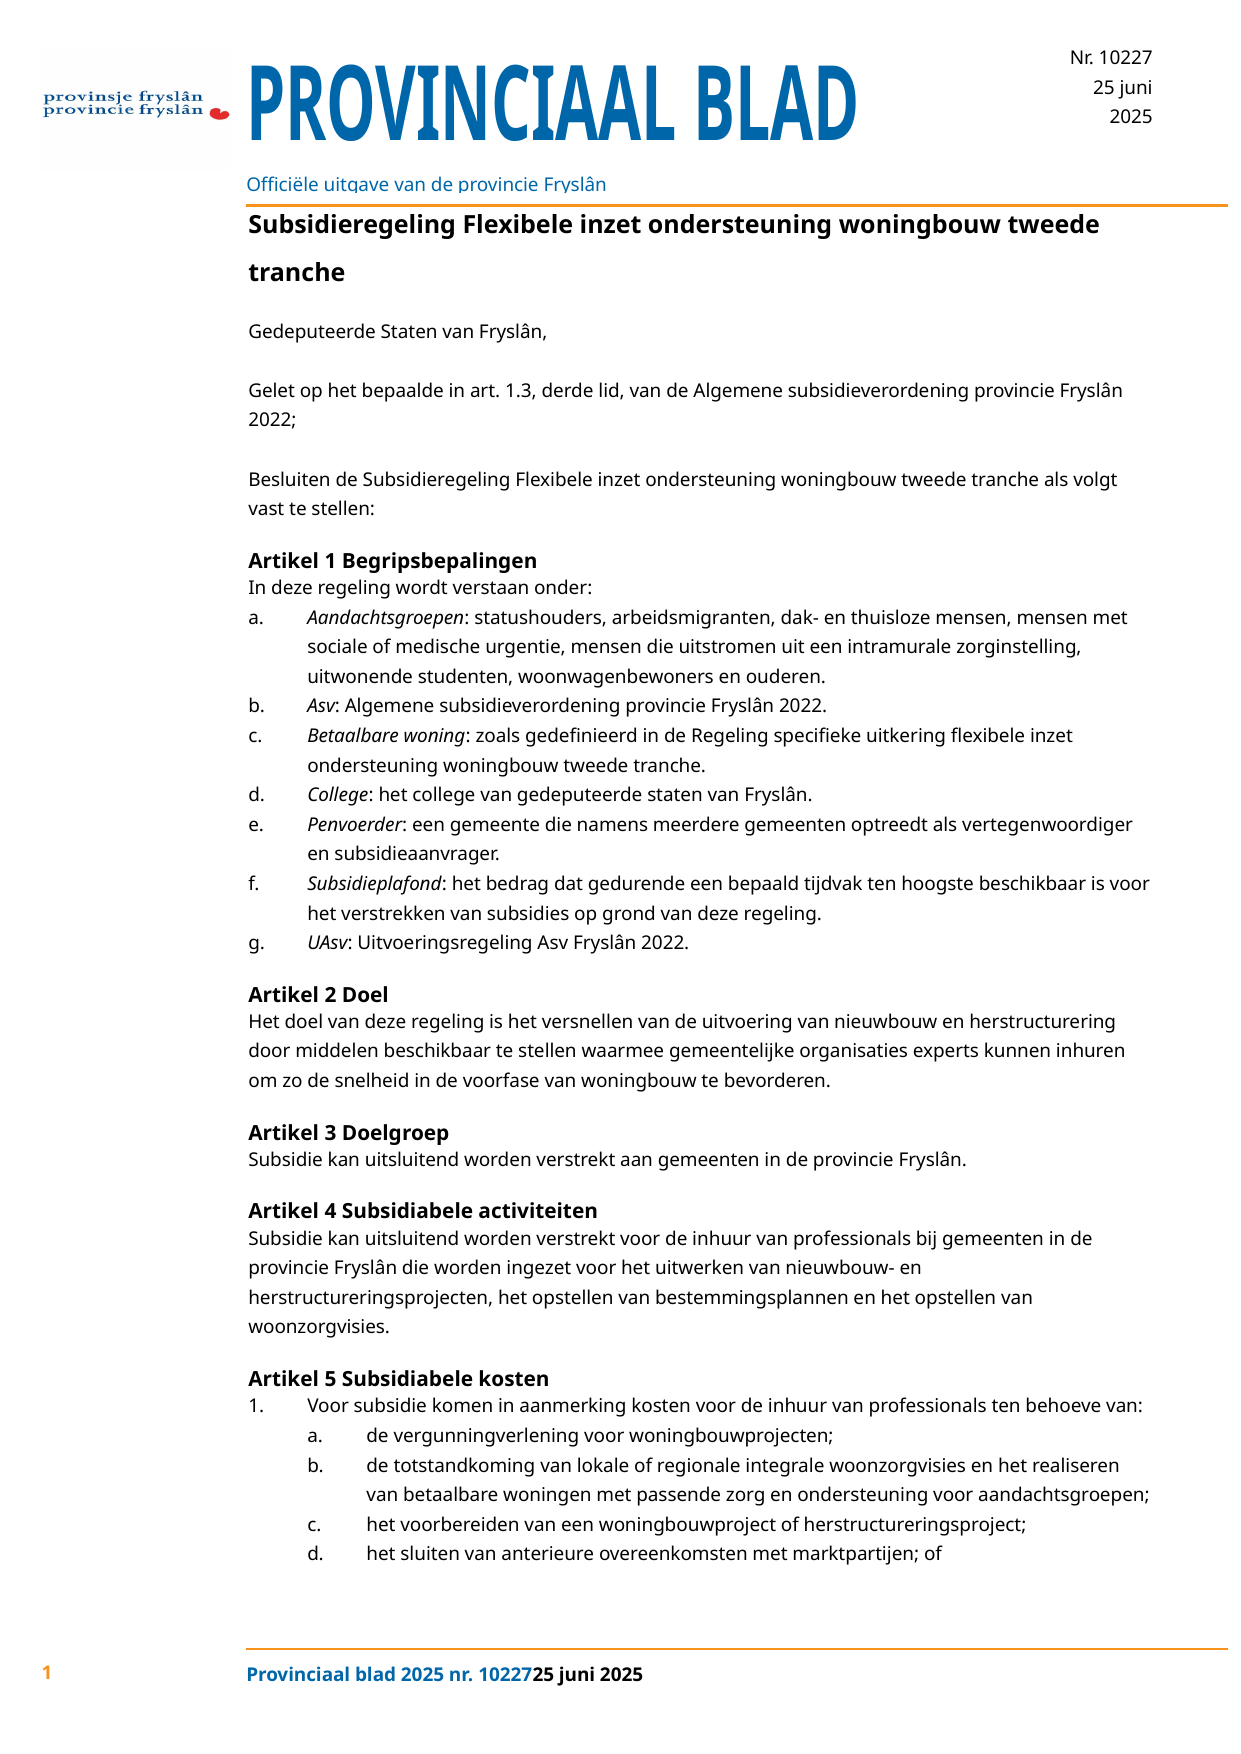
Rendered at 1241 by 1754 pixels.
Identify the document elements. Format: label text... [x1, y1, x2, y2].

text Subsidie kan uitsluitend worden verstrekt voor de inhuur van professionals bij gemeenten in de provincie Fryslân die worden ingezet voor het uitwerken van nieuwbouw- en herstructureringsprojecten, het opstellen van bestemmingsplannen en het opstellen van woonzorgvisies. [248, 1225, 1152, 1339]
text Gedeputeerde Staten van Fryslân, [248, 318, 1152, 344]
list Betaalbare woning: zoals gedefinieerd in de Regeling specifieke uitkering flexibele inzet ondersteuning woningbouw tweede tranche. [248, 722, 1152, 777]
list het voorbereiden van een woningbouwproject of herstructureringsproject; [307, 1511, 1152, 1537]
text Subsidie kan uitsluitend worden verstrekt aan gemeenten in de provincie Fryslân. [248, 1146, 1152, 1172]
list UAsv: Uitvoeringsregeling Asv Fryslân 2022. [248, 929, 1152, 955]
picture [41, 47, 231, 172]
list Asv: Algemene subsidieverordening provincie Fryslân 2022. [248, 693, 1152, 718]
text Artikel 5 Subsidiabele kosten [248, 1364, 1152, 1393]
text Artikel 3 Doelgroep [248, 1118, 1152, 1146]
text Het doel van deze regeling is het versnellen van de uitvoering van nieuwbouw en herstructurering door middelen beschikbaar te stellen waarmee gemeentelijke organisaties experts kunnen inhuren om zo de snelheid in de voorfase van woningbouw te bevorderen. [248, 1008, 1152, 1093]
list Penvoerder: een gemeente die namens meerdere gemeenten optreedt als vertegenwoordiger en subsidieaanvrager. [248, 811, 1152, 866]
text Artikel 4 Subsidiabele activiteiten [248, 1197, 1152, 1225]
text Besluiten de Subsidieregeling Flexibele inzet ondersteuning woningbouw tweede tranche als volgt vast te stellen: [248, 466, 1152, 521]
list Subsidieplafond: het bedrag dat gedurende een bepaald tijdvak ten hoogste beschikbaar is voor het verstrekken van subsidies op grond van deze regeling. [248, 870, 1152, 925]
text Subsidieregeling Flexibele inzet ondersteuning woningbouw tweede tranche [248, 207, 1152, 288]
text Artikel 1 Begripsbepalingen [248, 546, 1152, 574]
text Artikel 2 Doel [248, 980, 1152, 1008]
list College: het college van gedeputeerde staten van Fryslân. [248, 781, 1152, 807]
list het sluiten van anterieure overeenkomsten met marktpartijen; of [307, 1541, 1152, 1566]
text Gelet op het bepaalde in art. 1.3, derde lid, van de Algemene subsidieverordening provincie Fryslân 2022; [248, 377, 1152, 432]
text In deze regeling wordt verstaan onder: [248, 574, 1152, 600]
list Aandachtsgroepen: statushouders, arbeidsmigranten, dak- en thuisloze mensen, mensen met sociale of medische urgentie, mensen die uitstromen uit een intramurale zorginstelling, uitwonende studenten, woonwagenbewoners en ouderen. [248, 604, 1152, 689]
list de vergunningverlening voor woningbouwprojecten; [307, 1422, 1152, 1448]
list de totstandkoming van lokale of regionale integrale woonzorgvisies en het realiseren van betaalbare woningen met passende zorg en ondersteuning voor aandachtsgroepen; [307, 1452, 1152, 1507]
list Voor subsidie komen in aanmerking kosten voor de inhuur van professionals ten behoeve van: [248, 1393, 1152, 1418]
